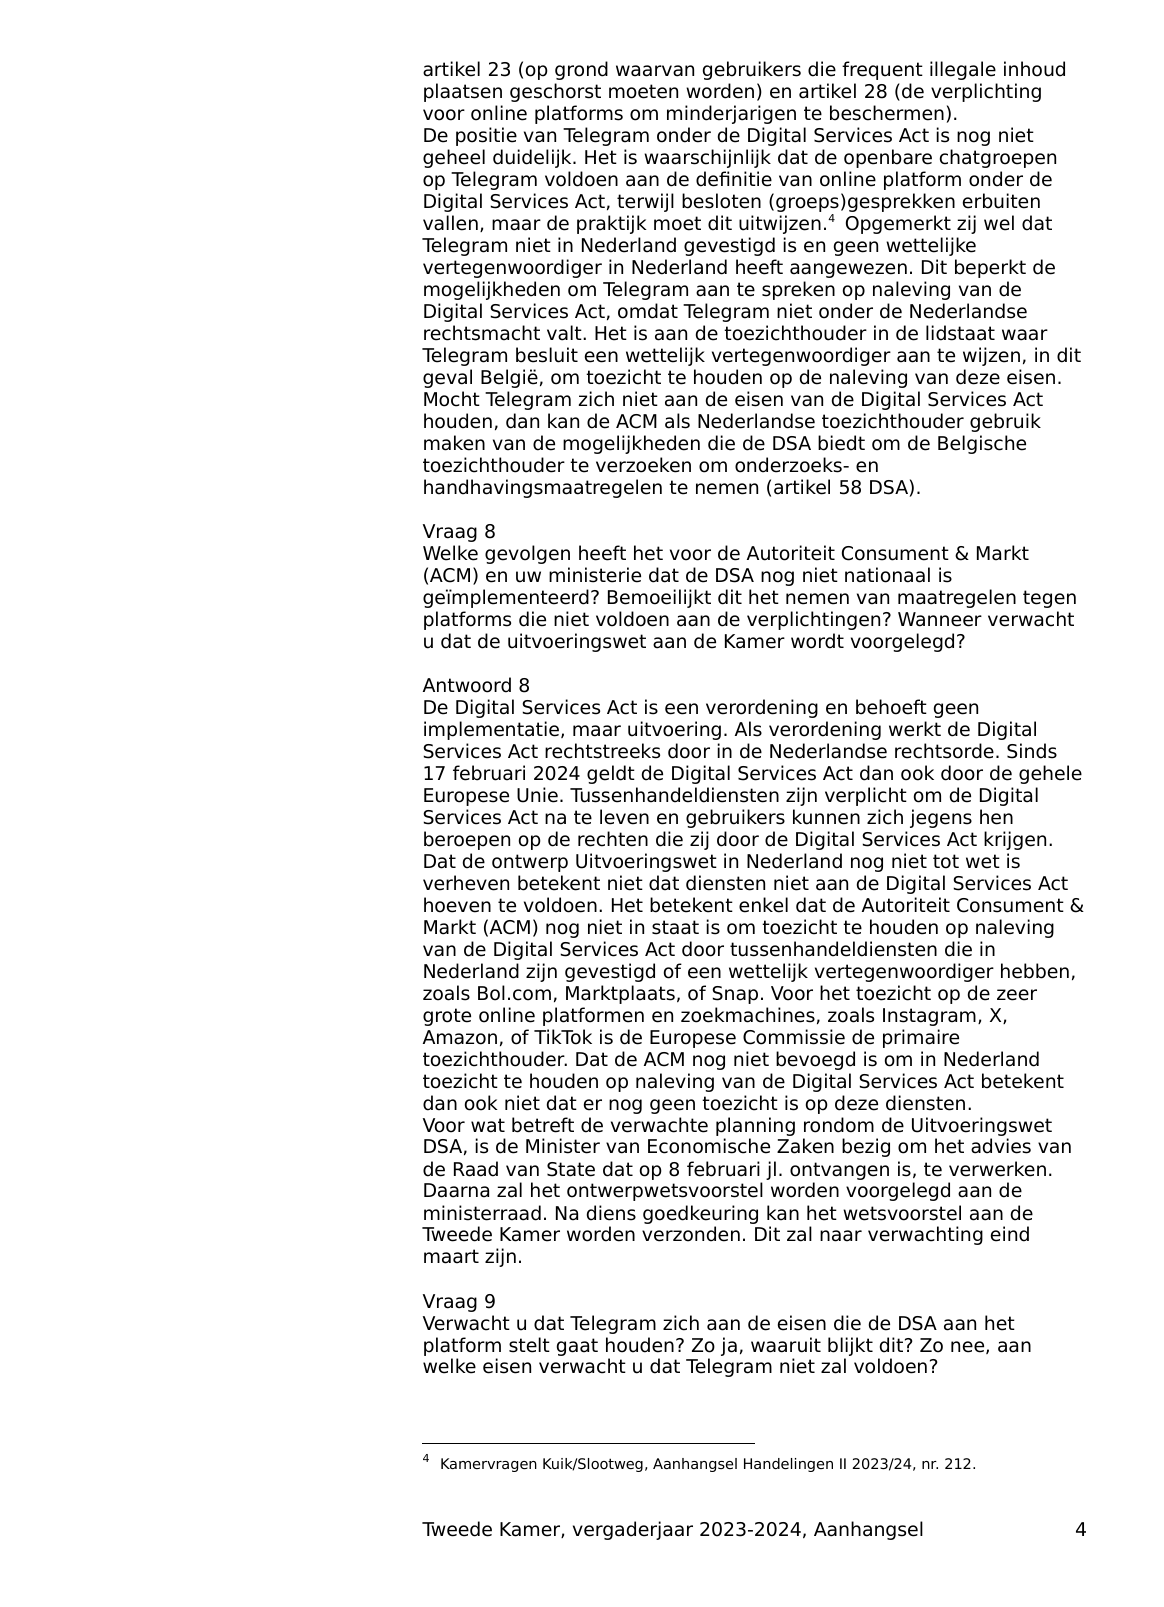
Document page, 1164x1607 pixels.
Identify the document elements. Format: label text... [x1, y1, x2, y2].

text Antwoord 8 [422, 675, 1087, 697]
text Vraag 9 [422, 1291, 1087, 1312]
text Kamervragen Kuik/Slootweg, Aanhangsel Handelingen II 2023/24, nr. 212. [422, 1452, 1087, 1474]
text artikel 23 (op grond waarvan gebruikers die frequent illegale inhoud plaatsen geschorst moeten worden) en artikel 28 (de verplichting voor online platforms om minderjarigen te beschermen). [422, 59, 1087, 125]
text Vraag 8 [422, 521, 1087, 543]
text Verwacht u dat Telegram zich aan de eisen die de DSA aan het platform stelt gaat houden? Zo ja, waaruit blijkt dit? Zo nee, aan welke eisen verwacht u dat Telegram niet zal voldoen? [422, 1312, 1087, 1378]
text De positie van Telegram onder de Digital Services Act is nog niet geheel duidelijk. Het is waarschijnlijk dat de openbare chatgroepen op Telegram voldoen aan de definitie van online platform onder de Digital Services Act, terwijl besloten (groeps)gesprekken erbuiten vallen, maar de praktijk moet dit uitwijzen. Opgemerkt zij wel dat Telegram niet in Nederland gevestigd is en geen wettelijke vertegenwoordiger in Nederland heeft aangewezen. Dit beperkt de mogelijkheden om Telegram aan te spreken op naleving van de Digital Services Act, omdat Telegram niet onder de Nederlandse rechtsmacht valt. Het is aan de toezichthouder in de lidstaat waar Telegram besluit een wettelijk vertegenwoordiger aan te wijzen, in dit geval België, om toezicht te houden op de naleving van deze eisen. Mocht Telegram zich niet aan de eisen van de Digital Services Act houden, dan kan de ACM als Nederlandse toezichthouder gebruik maken van de mogelijkheden die de DSA biedt om de Belgische toezichthouder te verzoeken om onderzoeks- en handhavingsmaatregelen te nemen (artikel 58 DSA). [422, 125, 1087, 499]
text Welke gevolgen heeft het voor de Autoriteit Consument & Markt (ACM) en uw ministerie dat de DSA nog niet nationaal is geïmplementeerd? Bemoeilijkt dit het nemen van maatregelen tegen platforms die niet voldoen aan de verplichtingen? Wanneer verwacht u dat de uitvoeringswet aan de Kamer wordt voorgelegd? [422, 543, 1087, 653]
text Voor wat betreft de verwachte planning rondom de Uitvoeringswet DSA, is de Minister van Economische Zaken bezig om het advies van de Raad van State dat op 8 februari jl. ontvangen is, te verwerken. Daarna zal het ontwerpwetsvoorstel worden voorgelegd aan de ministerraad. Na diens goedkeuring kan het wetsvoorstel aan de Tweede Kamer worden verzonden. Dit zal naar verwachting eind maart zijn. [422, 1114, 1087, 1268]
text De Digital Services Act is een verordening en behoeft geen implementatie, maar uitvoering. Als verordening werkt de Digital Services Act rechtstreeks door in de Nederlandse rechtsorde. Sinds 17 februari 2024 geldt de Digital Services Act dan ook door de gehele Europese Unie. Tussenhandeldiensten zijn verplicht om de Digital Services Act na te leven en gebruikers kunnen zich jegens hen beroepen op de rechten die zij door de Digital Services Act krijgen. Dat de ontwerp Uitvoeringswet in Nederland nog niet tot wet is verheven betekent niet dat diensten niet aan de Digital Services Act hoeven te voldoen. Het betekent enkel dat de Autoriteit Consument & Markt (ACM) nog niet in staat is om toezicht te houden op naleving van de Digital Services Act door tussenhandeldiensten die in Nederland zijn gevestigd of een wettelijk vertegenwoordiger hebben, zoals Bol.com, Marktplaats, of Snap. Voor het toezicht op de zeer grote online platformen en zoekmachines, zoals Instagram, X, Amazon, of TikTok is de Europese Commissie de primaire toezichthouder. Dat de ACM nog niet bevoegd is om in Nederland toezicht te houden op naleving van de Digital Services Act betekent dan ook niet dat er nog geen toezicht is op deze diensten. [422, 697, 1087, 1114]
